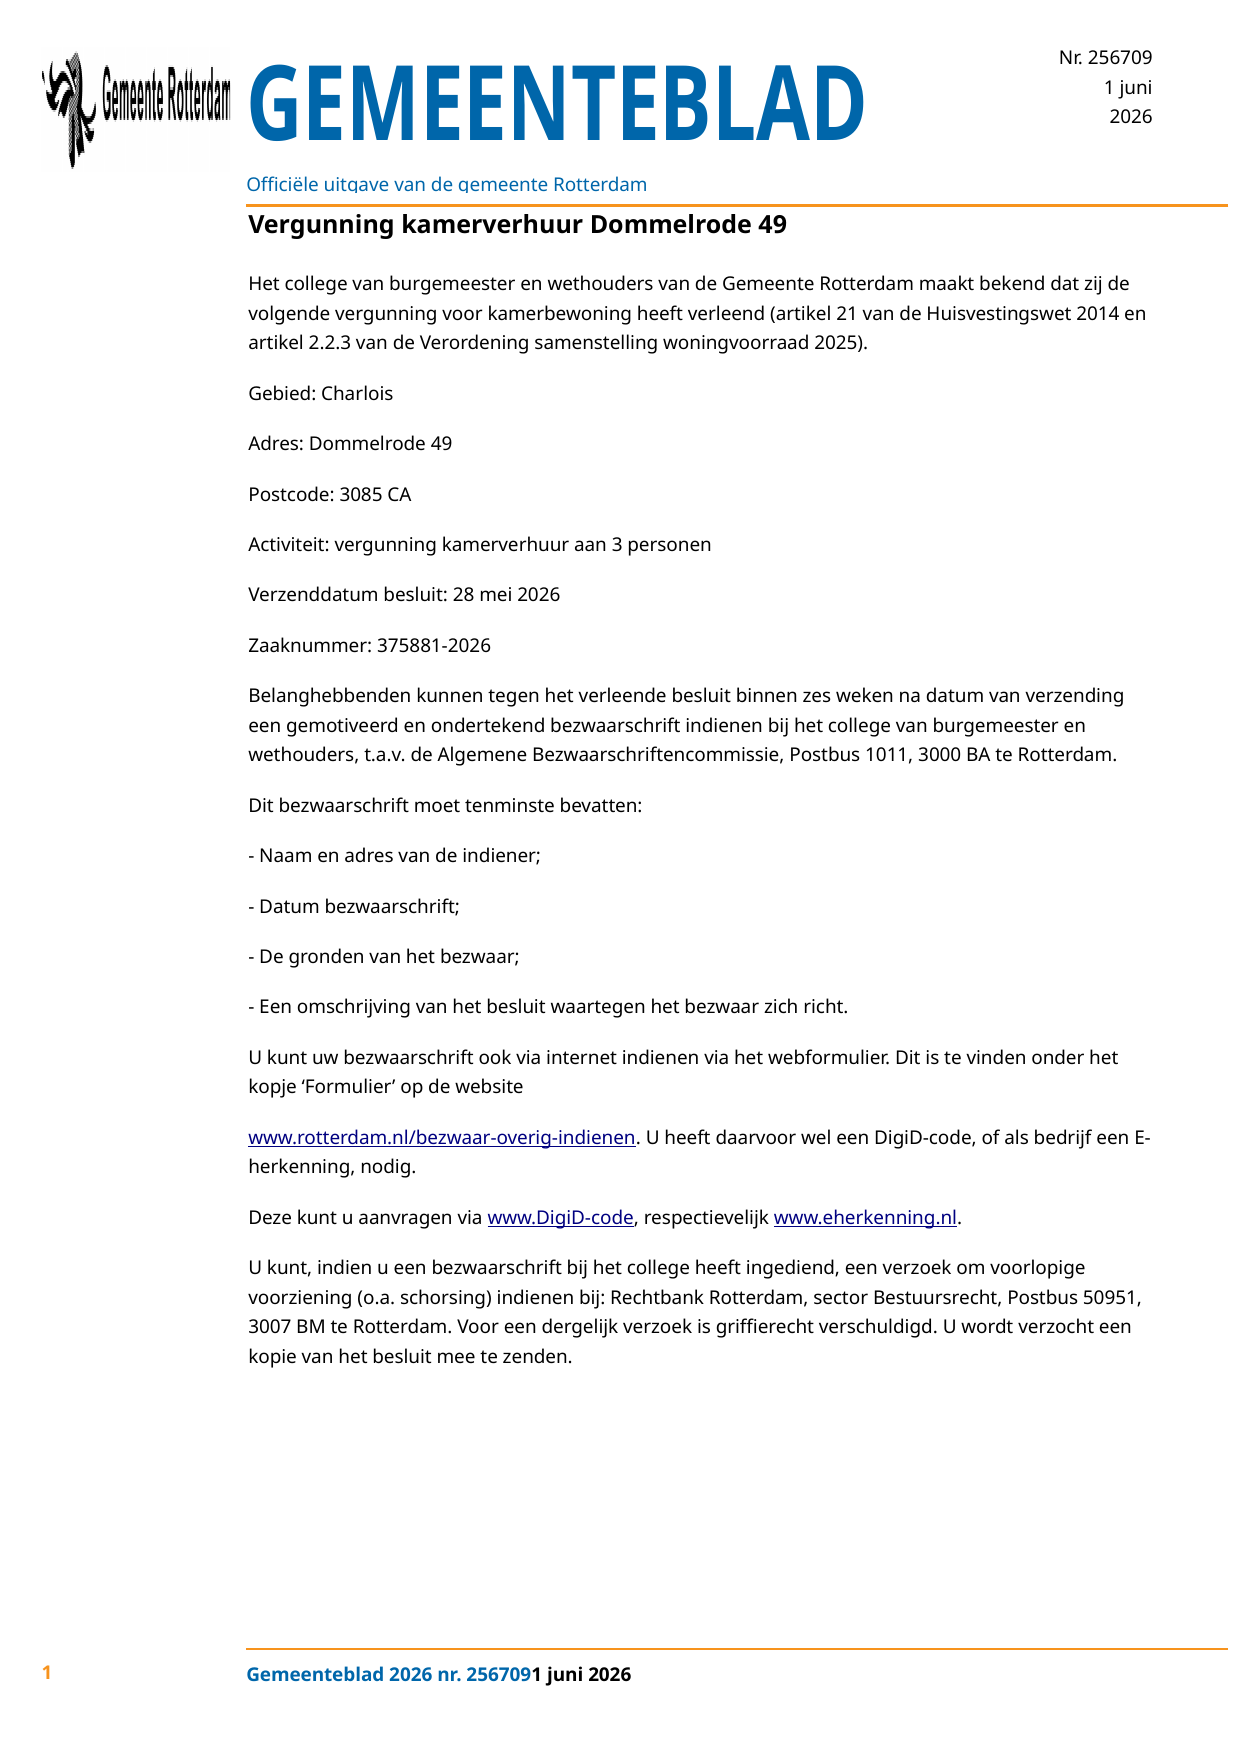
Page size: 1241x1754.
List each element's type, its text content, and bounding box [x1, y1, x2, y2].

text Activiteit: vergunning kamerverhuur aan 3 personen [248, 531, 1152, 557]
text Verzenddatum besluit: 28 mei 2026 [248, 582, 1152, 607]
text Zaaknummer: 375881-2026 [248, 632, 1152, 658]
text Belanghebbenden kunnen tegen het verleende besluit binnen zes weken na datum van verzending een gemotiveerd en ondertekend bezwaarschrift indienen bij het college van burgemeester en wethouders, t.a.v. de Algemene Bezwaarschriftencommissie, Postbus 1011, 3000 BA te Rotterdam. [248, 682, 1152, 767]
text www.rotterdam.nl/bezwaar-overig-indienen. U heeft daarvoor wel een DigiD-code, of als bedrijf een E-herkenning, nodig. [248, 1124, 1152, 1179]
text Adres: Dommelrode 49 [248, 430, 1152, 456]
text - Naam en adres van de indiener; [248, 842, 1152, 868]
text Het college van burgemeester en wethouders van de Gemeente Rotterdam maakt bekend dat zij de volgende vergunning voor kamerbewoning heeft verleend (artikel 21 van de Huisvestingswet 2014 en artikel 2.2.3 van de Verordening samenstelling woningvoorraad 2025). [248, 270, 1152, 355]
text Postcode: 3085 CA [248, 481, 1152, 506]
text Deze kunt u aanvragen via www.DigiD-code, respectievelijk www.eherkenning.nl. [248, 1204, 1152, 1230]
picture [41, 47, 231, 172]
text - Datum bezwaarschrift; [248, 893, 1152, 918]
text - Een omschrijving van het besluit waartegen het bezwaar zich richt. [248, 994, 1152, 1019]
text U kunt, indien u een bezwaarschrift bij het college heeft ingediend, een verzoek om voorlopige voorziening (o.a. schorsing) indienen bij: Rechtbank Rotterdam, sector Bestuursrecht, Postbus 50951, 3007 BM te Rotterdam. Voor een dergelijk verzoek is griffierecht verschuldigd. U wordt verzocht een kopie van het besluit mee te zenden. [248, 1254, 1152, 1369]
text Gebied: Charlois [248, 380, 1152, 406]
text Vergunning kamerverhuur Dommelrode 49 [248, 207, 1152, 241]
text Dit bezwaarschrift moet tenminste bevatten: [248, 792, 1152, 818]
text U kunt uw bezwaarschrift ook via internet indienen via het webformulier. Dit is te vinden onder het kopje ‘Formulier’ op de website [248, 1044, 1152, 1099]
text - De gronden van het bezwaar; [248, 943, 1152, 969]
